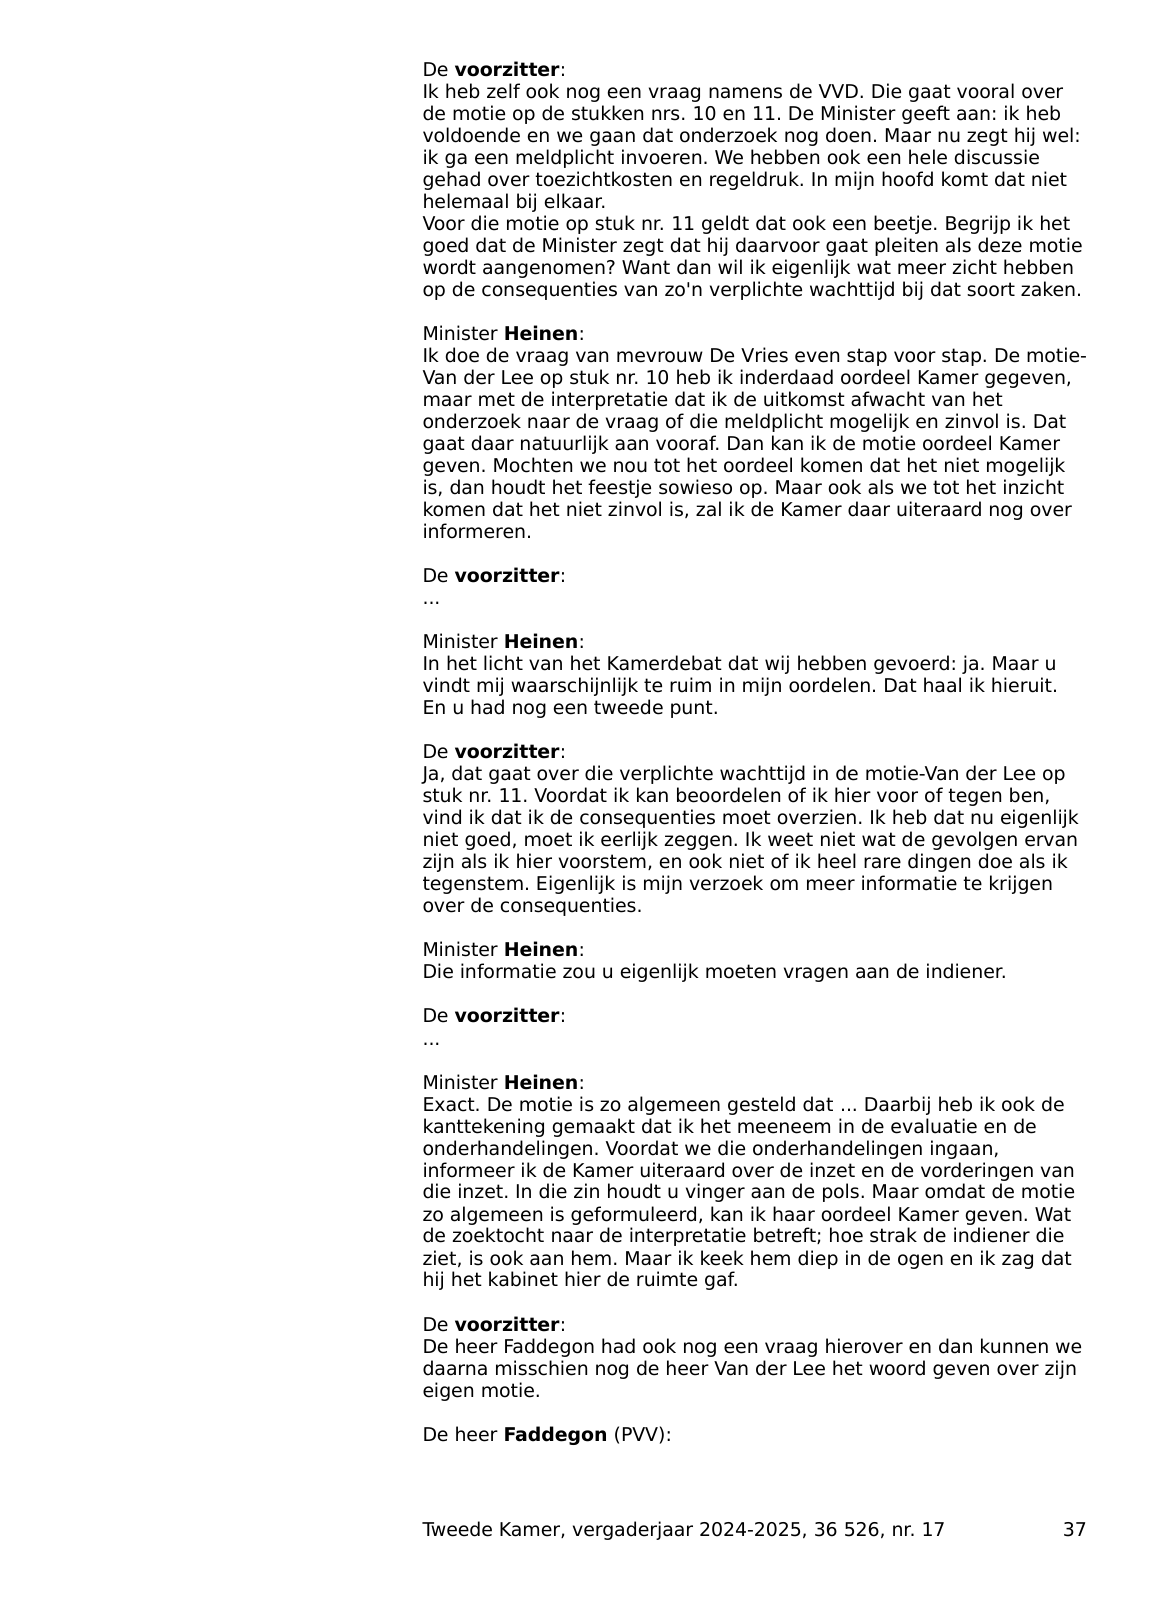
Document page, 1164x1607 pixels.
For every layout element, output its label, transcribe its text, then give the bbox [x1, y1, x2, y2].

text De heer Faddegon had ook nog een vraag hierover en dan kunnen we daarna misschien nog de heer Van der Lee het woord geven over zijn eigen motie. [422, 1336, 1087, 1401]
text Die informatie zou u eigenlijk moeten vragen aan de indiener. [422, 961, 1087, 983]
text De voorzitter: [422, 741, 1087, 763]
text Exact. De motie is zo algemeen gesteld dat ... Daarbij heb ik ook de kanttekening gemaakt dat ik het meeneem in de evaluatie en de onderhandelingen. Voordat we die onderhandelingen ingaan, informeer ik de Kamer uiteraard over de inzet en de vorderingen van die inzet. In die zin houdt u vinger aan de pols. Maar omdat de motie zo algemeen is geformuleerd, kan ik haar oordeel Kamer geven. Wat de zoektocht naar de interpretatie betreft; hoe strak de indiener die ziet, is ook aan hem. Maar ik keek hem diep in de ogen en ik zag dat hij het kabinet hier de ruimte gaf. [422, 1093, 1087, 1291]
text Minister Heinen: [422, 1072, 1087, 1093]
text Minister Heinen: [422, 939, 1087, 961]
text Ja, dat gaat over die verplichte wachttijd in de motie-Van der Lee op stuk nr. 11. Voordat ik kan beoordelen of ik hier voor of tegen ben, vind ik dat ik de consequenties moet overzien. Ik heb dat nu eigenlijk niet goed, moet ik eerlijk zeggen. Ik weet niet wat de gevolgen ervan zijn als ik hier voorstem, en ook niet of ik heel rare dingen doe als ik tegenstem. Eigenlijk is mijn verzoek om meer informatie te krijgen over de consequenties. [422, 763, 1087, 917]
text De voorzitter: [422, 1313, 1087, 1336]
text Ik heb zelf ook nog een vraag namens de VVD. Die gaat vooral over de motie op de stukken nrs. 10 en 11. De Minister geeft aan: ik heb voldoende en we gaan dat onderzoek nog doen. Maar nu zegt hij wel: ik ga een meldplicht invoeren. We hebben ook een hele discussie gehad over toezichtkosten en regeldruk. In mijn hoofd komt dat niet helemaal bij elkaar. [422, 81, 1087, 213]
text De voorzitter: [422, 565, 1087, 587]
text De voorzitter: [422, 59, 1087, 81]
text ... [422, 587, 1087, 609]
text ... [422, 1027, 1087, 1049]
text Ik doe de vraag van mevrouw De Vries even stap voor stap. De motie-Van der Lee op stuk nr. 10 heb ik inderdaad oordeel Kamer gegeven, maar met de interpretatie dat ik de uitkomst afwacht van het onderzoek naar de vraag of die meldplicht mogelijk en zinvol is. Dat gaat daar natuurlijk aan vooraf. Dan kan ik de motie oordeel Kamer geven. Mochten we nou tot het oordeel komen dat het niet mogelijk is, dan houdt het feestje sowieso op. Maar ook als we tot het inzicht komen dat het niet zinvol is, zal ik de Kamer daar uiteraard nog over informeren. [422, 345, 1087, 543]
text De heer Faddegon (PVV): [422, 1424, 1087, 1446]
text Minister Heinen: [422, 631, 1087, 653]
text In het licht van het Kamerdebat dat wij hebben gevoerd: ja. Maar u vindt mij waarschijnlijk te ruim in mijn oordelen. Dat haal ik hieruit. En u had nog een tweede punt. [422, 653, 1087, 719]
text Voor die motie op stuk nr. 11 geldt dat ook een beetje. Begrijp ik het goed dat de Minister zegt dat hij daarvoor gaat pleiten als deze motie wordt aangenomen? Want dan wil ik eigenlijk wat meer zicht hebben op de consequenties van zo'n verplichte wachttijd bij dat soort zaken. [422, 213, 1087, 301]
text Minister Heinen: [422, 323, 1087, 345]
text De voorzitter: [422, 1005, 1087, 1027]
